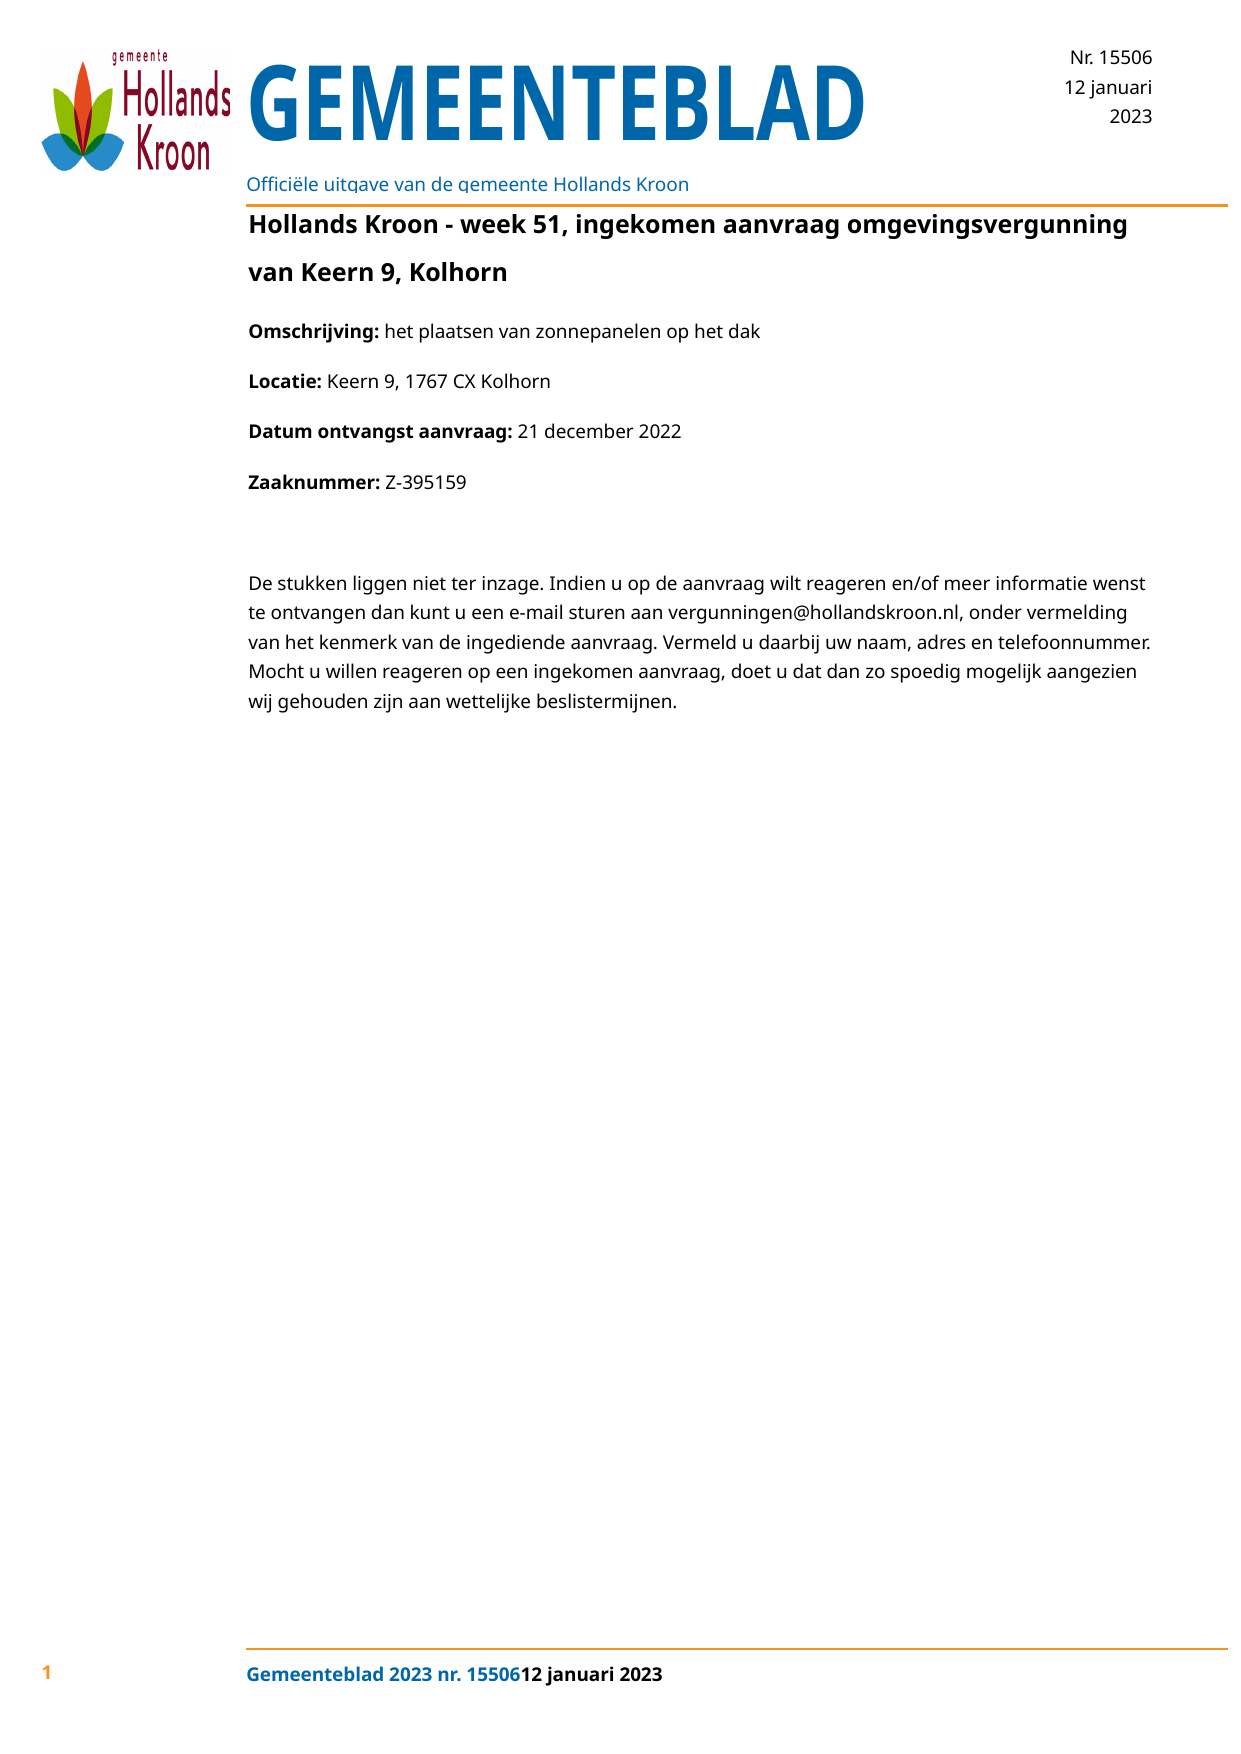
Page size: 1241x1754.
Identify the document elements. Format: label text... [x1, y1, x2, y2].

text Zaaknummer: Z-395159 [248, 469, 1152, 495]
picture [41, 47, 231, 172]
text Omschrijving: het plaatsen van zonnepanelen op het dak [248, 318, 1152, 344]
text Datum ontvangst aanvraag: 21 december 2022 [248, 419, 1152, 444]
text Locatie: Keern 9, 1767 CX Kolhorn [248, 368, 1152, 394]
text De stukken liggen niet ter inzage. Indien u op de aanvraag wilt reageren en/of meer informatie wenst te ontvangen dan kunt u een e-mail sturen aan vergunningen@hollandskroon.nl, onder vermelding van het kenmerk van de ingediende aanvraag. Vermeld u daarbij uw naam, adres en telefoonnummer. Mocht u willen reageren op een ingekomen aanvraag, doet u dat dan zo spoedig mogelijk aangezien wij gehouden zijn aan wettelijke beslistermijnen. [248, 570, 1152, 714]
text Hollands Kroon - week 51, ingekomen aanvraag omgevingsvergunning van Keern 9, Kolhorn [248, 207, 1152, 288]
